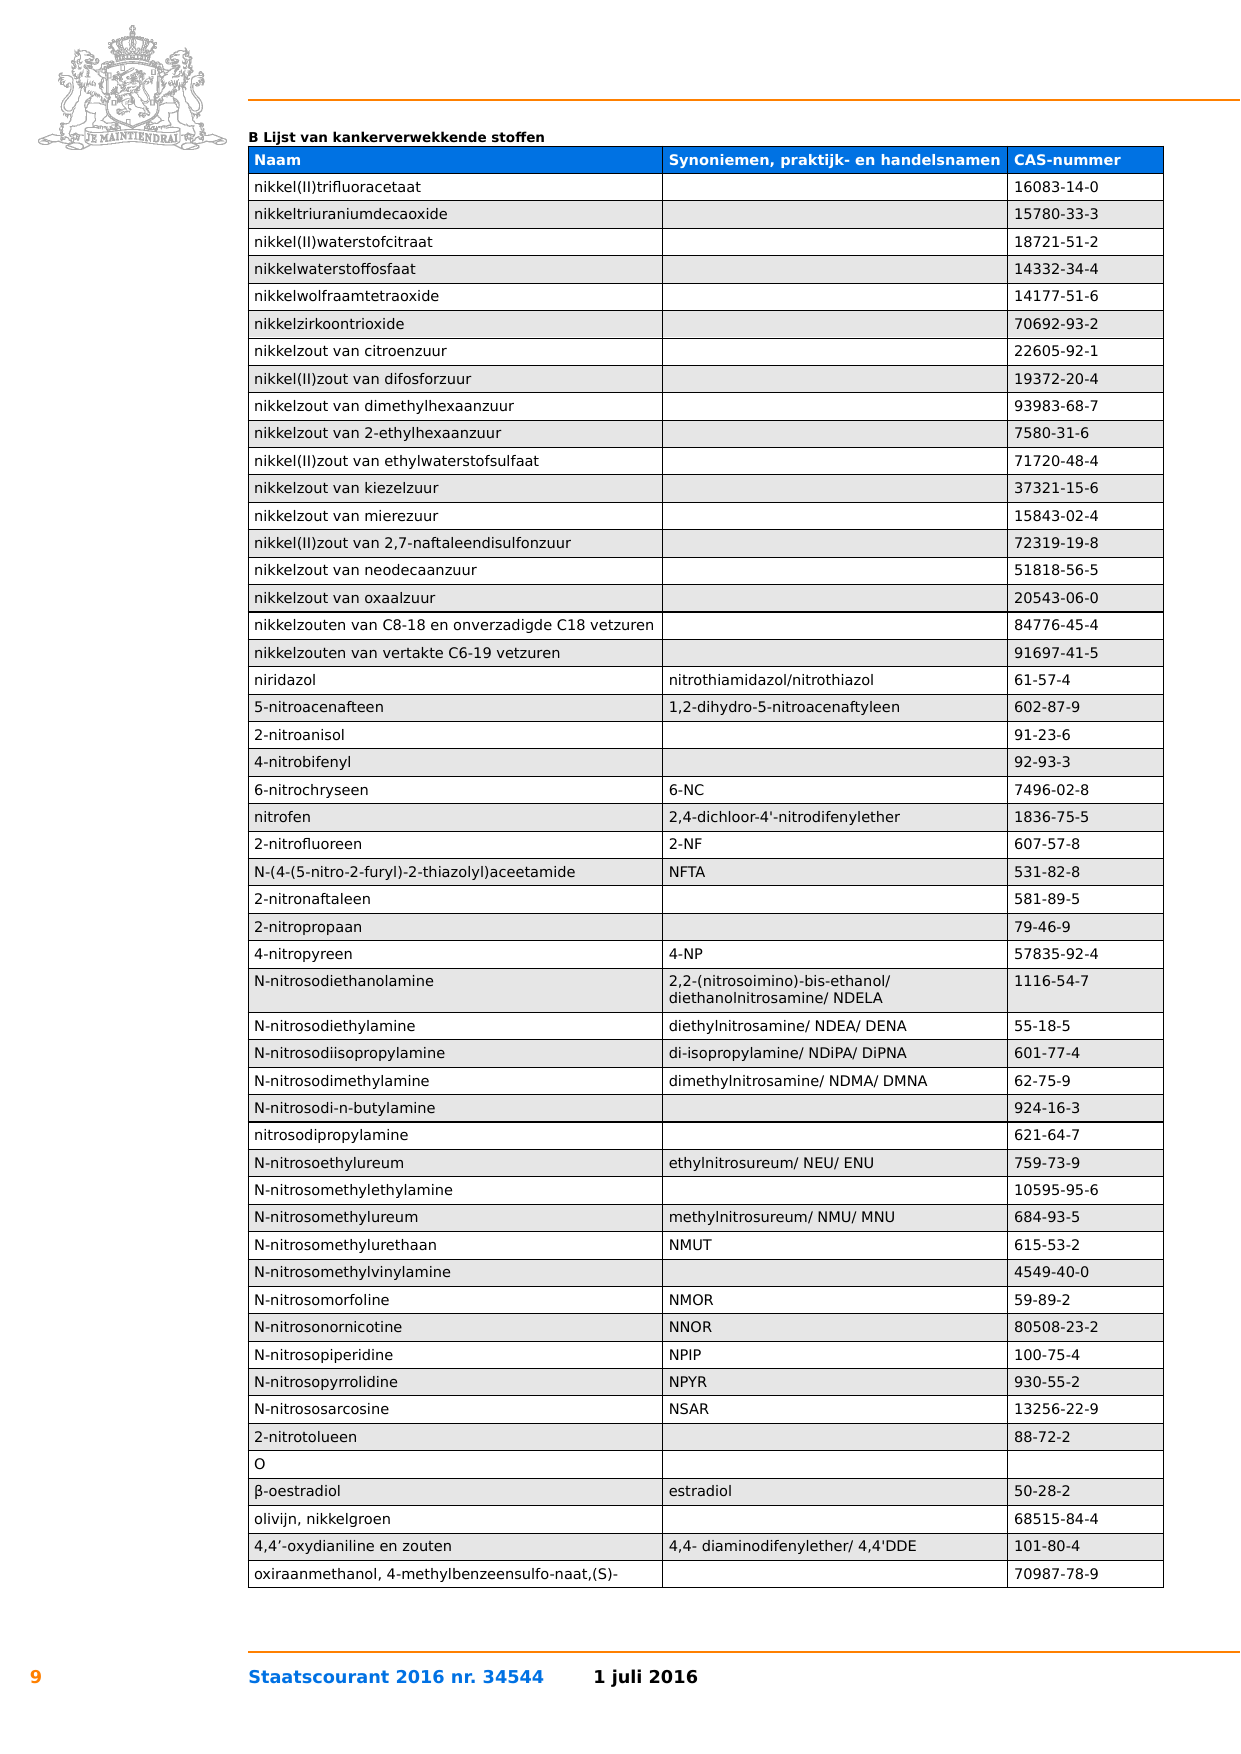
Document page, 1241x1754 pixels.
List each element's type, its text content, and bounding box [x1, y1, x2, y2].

table_cell 601-77-4 [1008, 1040, 1163, 1067]
table_cell Synoniemen, praktijk- en handelsnamen [663, 147, 1007, 173]
table_cell di-isopropylamine/ NDiPA/ DiPNA [663, 1040, 1007, 1067]
table_cell Naam [249, 147, 662, 173]
table_cell nikkeltriuraniumdecaoxide [249, 201, 662, 228]
table_cell 602-87-9 [1008, 695, 1163, 721]
table_cell 80508-23-2 [1008, 1314, 1163, 1341]
table_cell [663, 1260, 1007, 1286]
table_cell N-nitrosodimethylamine [249, 1068, 662, 1094]
table_cell 2-NF [663, 832, 1007, 858]
table_cell 684-93-5 [1008, 1205, 1163, 1231]
table_cell [663, 1177, 1007, 1204]
table_cell 13256-22-9 [1008, 1396, 1163, 1423]
table_cell 759-73-9 [1008, 1150, 1163, 1176]
table_cell 20543-06-0 [1008, 585, 1163, 611]
table_cell 18721-51-2 [1008, 229, 1163, 255]
table_cell [663, 366, 1007, 392]
table_cell NSAR [663, 1396, 1007, 1423]
table_cell [663, 1506, 1007, 1532]
table_cell nikkelzout van citroenzuur [249, 339, 662, 365]
table_cell N-nitrosomethylethylamine [249, 1177, 662, 1204]
table_cell [663, 256, 1007, 283]
table_cell 101-80-4 [1008, 1534, 1163, 1560]
table_cell nikkelwaterstoffosfaat [249, 256, 662, 283]
table_cell 7496-02-8 [1008, 777, 1163, 803]
table_cell 51818-56-5 [1008, 558, 1163, 584]
table_cell 2-nitrotolueen [249, 1424, 662, 1450]
table_cell 1836-75-5 [1008, 804, 1163, 831]
table_cell [663, 448, 1007, 474]
table_cell 22605-92-1 [1008, 339, 1163, 365]
table_cell niridazol [249, 667, 662, 693]
table_cell 92-93-3 [1008, 749, 1163, 776]
table_cell [663, 229, 1007, 255]
table_cell nikkelzout van neodecaanzuur [249, 558, 662, 584]
table_cell N-nitrosodiethanolamine [249, 969, 662, 1012]
table_cell nikkel(II)zout van difosforzuur [249, 366, 662, 392]
table_cell 607-57-8 [1008, 832, 1163, 858]
table_cell nikkel(II)waterstofcitraat [249, 229, 662, 255]
table_cell [663, 914, 1007, 940]
table_cell 70987-78-9 [1008, 1561, 1163, 1587]
table_cell [663, 174, 1007, 200]
table_cell N-nitrosodiisopropylamine [249, 1040, 662, 1067]
table_cell [663, 421, 1007, 447]
table_cell oxiraanmethanol, 4-methylbenzeensulfo-naat,(S)- [249, 1561, 662, 1587]
table_cell [663, 1451, 1007, 1478]
table_cell 2-nitropropaan [249, 914, 662, 940]
table_cell nikkelzout van 2-ethylhexaanzuur [249, 421, 662, 447]
table_cell nitrofen [249, 804, 662, 831]
table_cell 79-46-9 [1008, 914, 1163, 940]
table_cell 5-nitroacenafteen [249, 695, 662, 721]
table_cell 621-64-7 [1008, 1123, 1163, 1149]
table_cell N-nitrosomethylureum [249, 1205, 662, 1231]
table_cell [663, 530, 1007, 557]
table_cell nikkel(II)trifluoracetaat [249, 174, 662, 200]
table_cell [663, 640, 1007, 666]
table_cell [663, 558, 1007, 584]
table_cell nitrosodipropylamine [249, 1123, 662, 1149]
table_cell 14332-34-4 [1008, 256, 1163, 283]
table_cell NFTA [663, 859, 1007, 885]
table_cell nikkelzouten van C8-18 en onverzadigde C18 vetzuren [249, 613, 662, 639]
table_cell 14177-51-6 [1008, 284, 1163, 310]
table_cell diethylnitrosamine/ NDEA/ DENA [663, 1013, 1007, 1039]
table_cell 71720-48-4 [1008, 448, 1163, 474]
table_cell 4,4- diaminodifenylether/ 4,4'DDE [663, 1534, 1007, 1560]
table_cell [663, 284, 1007, 310]
table_cell 1116-54-7 [1008, 969, 1163, 1012]
table_cell 615-53-2 [1008, 1232, 1163, 1258]
table_cell N-nitrosomethylvinylamine [249, 1260, 662, 1286]
table_cell 88-72-2 [1008, 1424, 1163, 1450]
table_cell β-oestradiol [249, 1479, 662, 1505]
table_header B Lijst van kankerverwekkende stoffen [248, 130, 1163, 146]
table_cell 84776-45-4 [1008, 613, 1163, 639]
table_cell nikkelzout van oxaalzuur [249, 585, 662, 611]
table_cell [663, 393, 1007, 419]
table_cell 2-nitroanisol [249, 722, 662, 748]
table_cell N-nitrosomorfoline [249, 1287, 662, 1313]
table_cell [663, 1123, 1007, 1149]
table_cell [663, 1424, 1007, 1450]
table_cell [663, 503, 1007, 529]
table_cell 68515-84-4 [1008, 1506, 1163, 1532]
table_cell 924-16-3 [1008, 1095, 1163, 1121]
table_cell 59-89-2 [1008, 1287, 1163, 1313]
table_cell 4-NP [663, 941, 1007, 967]
table_cell 15843-02-4 [1008, 503, 1163, 529]
table_cell N-nitrososarcosine [249, 1396, 662, 1423]
table_cell [663, 475, 1007, 502]
table_cell 91-23-6 [1008, 722, 1163, 748]
table_cell 15780-33-3 [1008, 201, 1163, 228]
table_cell 4-nitropyreen [249, 941, 662, 967]
table_cell N-nitrosopiperidine [249, 1342, 662, 1368]
table_cell nikkel(II)zout van ethylwaterstofsulfaat [249, 448, 662, 474]
table_cell [663, 339, 1007, 365]
table_cell nikkelzout van kiezelzuur [249, 475, 662, 502]
table_cell 61-57-4 [1008, 667, 1163, 693]
table_cell 91697-41-5 [1008, 640, 1163, 666]
table_cell 531-82-8 [1008, 859, 1163, 885]
table_cell [663, 1095, 1007, 1121]
table_cell nikkelzout van dimethylhexaanzuur [249, 393, 662, 419]
table_cell [663, 613, 1007, 639]
table_cell NPIP [663, 1342, 1007, 1368]
table_cell 1,2-dihydro-5-nitroacenaftyleen [663, 695, 1007, 721]
table_cell N-nitrosopyrrolidine [249, 1369, 662, 1395]
table_cell N-nitrosodi-n-butylamine [249, 1095, 662, 1121]
table_cell 6-NC [663, 777, 1007, 803]
table_cell 100-75-4 [1008, 1342, 1163, 1368]
table_cell NMOR [663, 1287, 1007, 1313]
picture [38, 25, 227, 150]
table_cell nitrothiamidazol/nitrothiazol [663, 667, 1007, 693]
table_cell 2,4-dichloor-4'-nitrodifenylether [663, 804, 1007, 831]
table_cell 2-nitrofluoreen [249, 832, 662, 858]
table_cell 57835-92-4 [1008, 941, 1163, 967]
table_cell NMUT [663, 1232, 1007, 1258]
table_cell 37321-15-6 [1008, 475, 1163, 502]
table_cell estradiol [663, 1479, 1007, 1505]
table_cell 70692-93-2 [1008, 311, 1163, 337]
table_cell [663, 749, 1007, 776]
table_cell 62-75-9 [1008, 1068, 1163, 1094]
table_cell nikkelzirkoontrioxide [249, 311, 662, 337]
table_cell [663, 585, 1007, 611]
table_cell 930-55-2 [1008, 1369, 1163, 1395]
table_cell 7580-31-6 [1008, 421, 1163, 447]
table_cell 55-18-5 [1008, 1013, 1163, 1039]
table_cell [663, 722, 1007, 748]
table_cell N-nitrosoethylureum [249, 1150, 662, 1176]
table_cell 4-nitrobifenyl [249, 749, 662, 776]
table_cell N-nitrosodiethylamine [249, 1013, 662, 1039]
table_cell methylnitrosureum/ NMU/ MNU [663, 1205, 1007, 1231]
table_cell N-nitrosomethylurethaan [249, 1232, 662, 1258]
table_cell ethylnitrosureum/ NEU/ ENU [663, 1150, 1007, 1176]
table_cell 6-nitrochryseen [249, 777, 662, 803]
table_cell N-(4-(5-nitro-2-furyl)-2-thiazolyl)aceetamide [249, 859, 662, 885]
table_cell [663, 311, 1007, 337]
table_cell [1008, 1451, 1163, 1478]
table_cell CAS-nummer [1008, 147, 1163, 173]
table_cell NPYR [663, 1369, 1007, 1395]
table_cell nikkelzout van mierezuur [249, 503, 662, 529]
table_cell nikkelwolfraamtetraoxide [249, 284, 662, 310]
table_cell 581-89-5 [1008, 886, 1163, 913]
table_cell 50-28-2 [1008, 1479, 1163, 1505]
table_cell [663, 201, 1007, 228]
table_cell N-nitrosonornicotine [249, 1314, 662, 1341]
table_cell 2,2-(nitrosoimino)-bis-ethanol/ diethanolnitrosamine/ NDELA [663, 969, 1007, 1012]
table_cell dimethylnitrosamine/ NDMA/ DMNA [663, 1068, 1007, 1094]
table_cell 10595-95-6 [1008, 1177, 1163, 1204]
table_cell NNOR [663, 1314, 1007, 1341]
table_cell [663, 1561, 1007, 1587]
table_cell nikkelzouten van vertakte C6-19 vetzuren [249, 640, 662, 666]
table_cell 4,4’-oxydianiline en zouten [249, 1534, 662, 1560]
table_cell nikkel(II)zout van 2,7-naftaleendisulfonzuur [249, 530, 662, 557]
table_cell 4549-40-0 [1008, 1260, 1163, 1286]
table_cell 16083-14-0 [1008, 174, 1163, 200]
table_cell 72319-19-8 [1008, 530, 1163, 557]
table_cell O [249, 1451, 662, 1478]
table_cell 2-nitronaftaleen [249, 886, 662, 913]
table_cell [663, 886, 1007, 913]
table_cell olivijn, nikkelgroen [249, 1506, 662, 1532]
table_cell 19372-20-4 [1008, 366, 1163, 392]
table_cell 93983-68-7 [1008, 393, 1163, 419]
